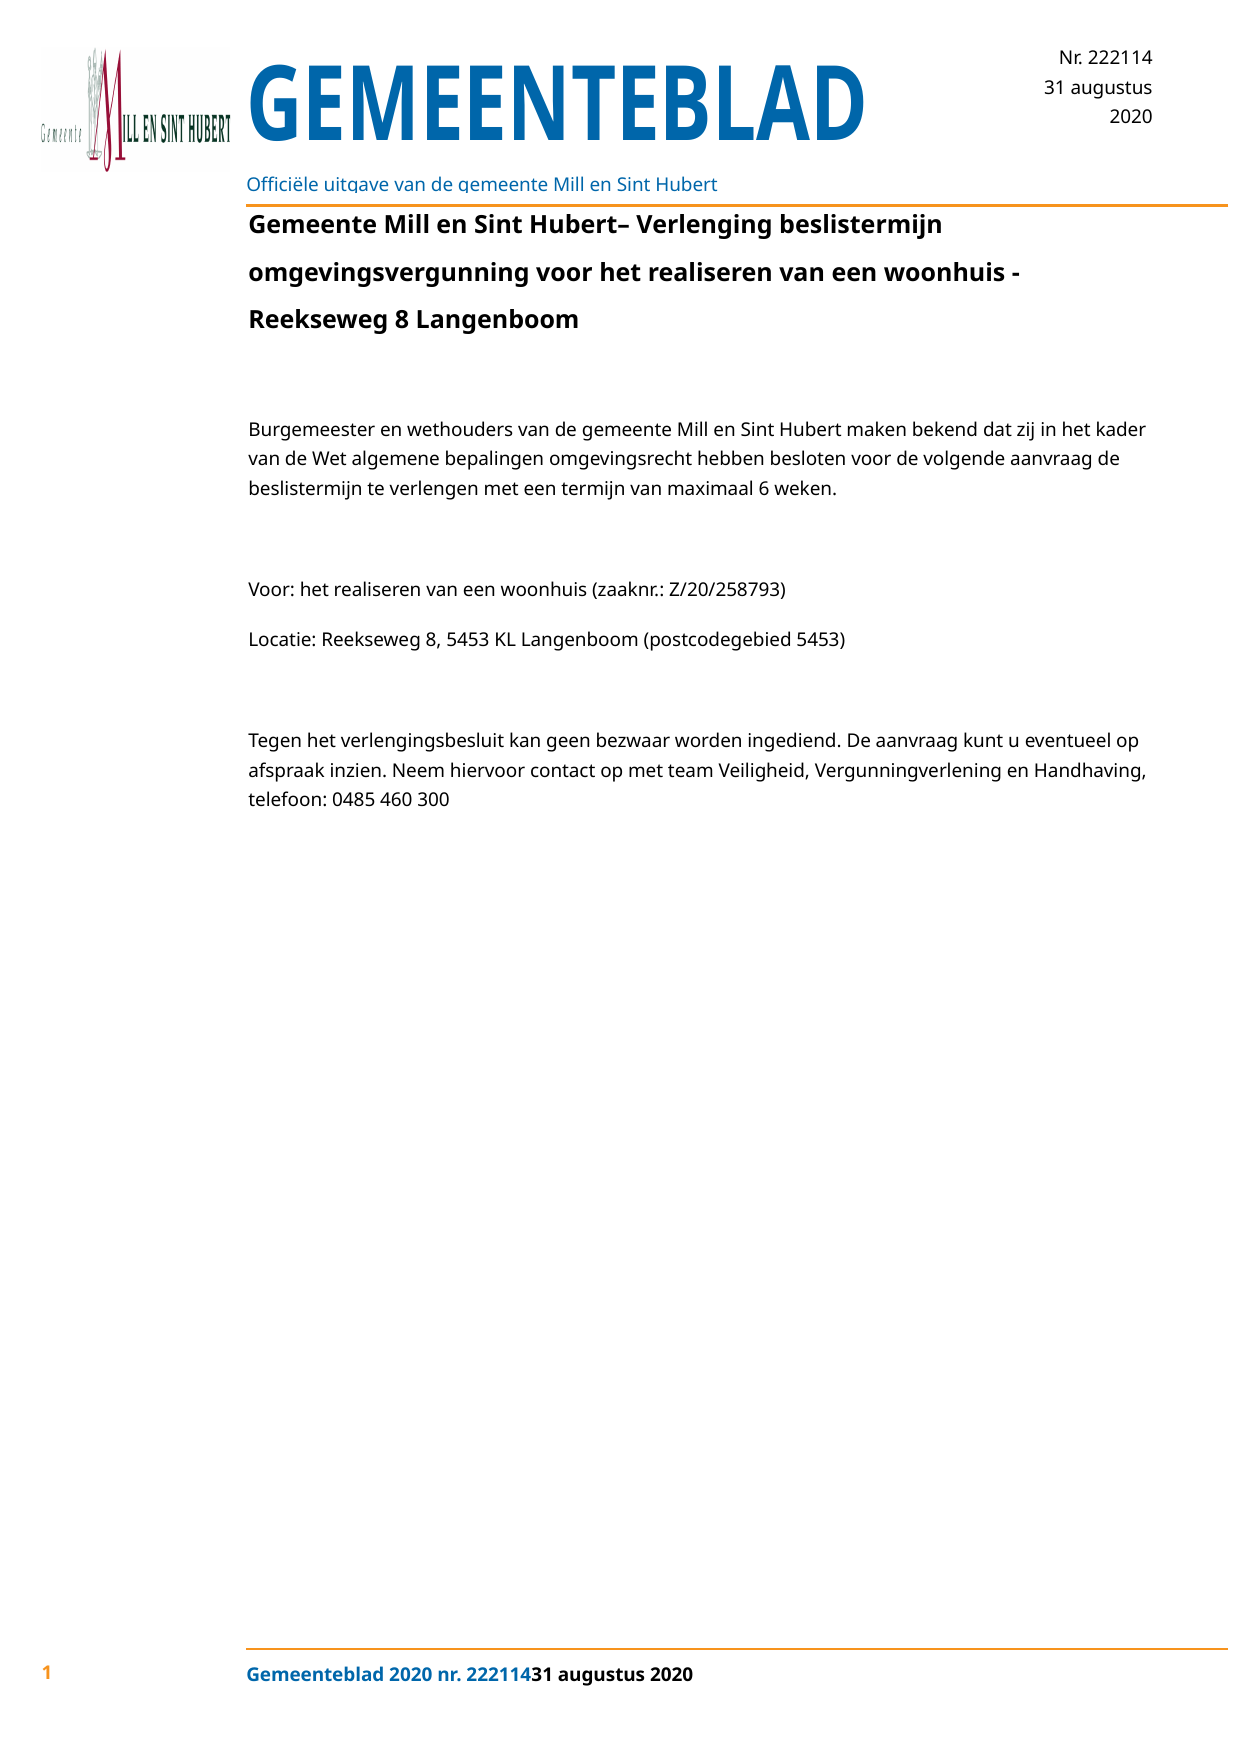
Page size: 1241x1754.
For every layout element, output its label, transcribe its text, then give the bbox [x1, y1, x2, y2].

text Locatie: Reekseweg 8, 5453 KL Langenboom (postcodegebied 5453) [248, 626, 1152, 652]
text Tegen het verlengingsbesluit kan geen bezwaar worden ingediend. De aanvraag kunt u eventueel op afspraak inzien. Neem hiervoor contact op met team Veiligheid, Vergunningverlening en Handhaving, telefoon: 0485 460 300 [248, 727, 1152, 812]
text Burgemeester en wethouders van de gemeente Mill en Sint Hubert maken bekend dat zij in het kader van de Wet algemene bepalingen omgevingsrecht hebben besloten voor de volgende aanvraag de beslistermijn te verlengen met een termijn van maximaal 6 weken. [248, 416, 1152, 501]
text Gemeente Mill en Sint Hubert– Verlenging beslistermijn omgevingsvergunning voor het realiseren van een woonhuis - Reekseweg 8 Langenboom [248, 207, 1152, 336]
picture [41, 47, 231, 172]
text Voor: het realiseren van een woonhuis (zaaknr.: Z/20/258793) [248, 576, 1152, 602]
